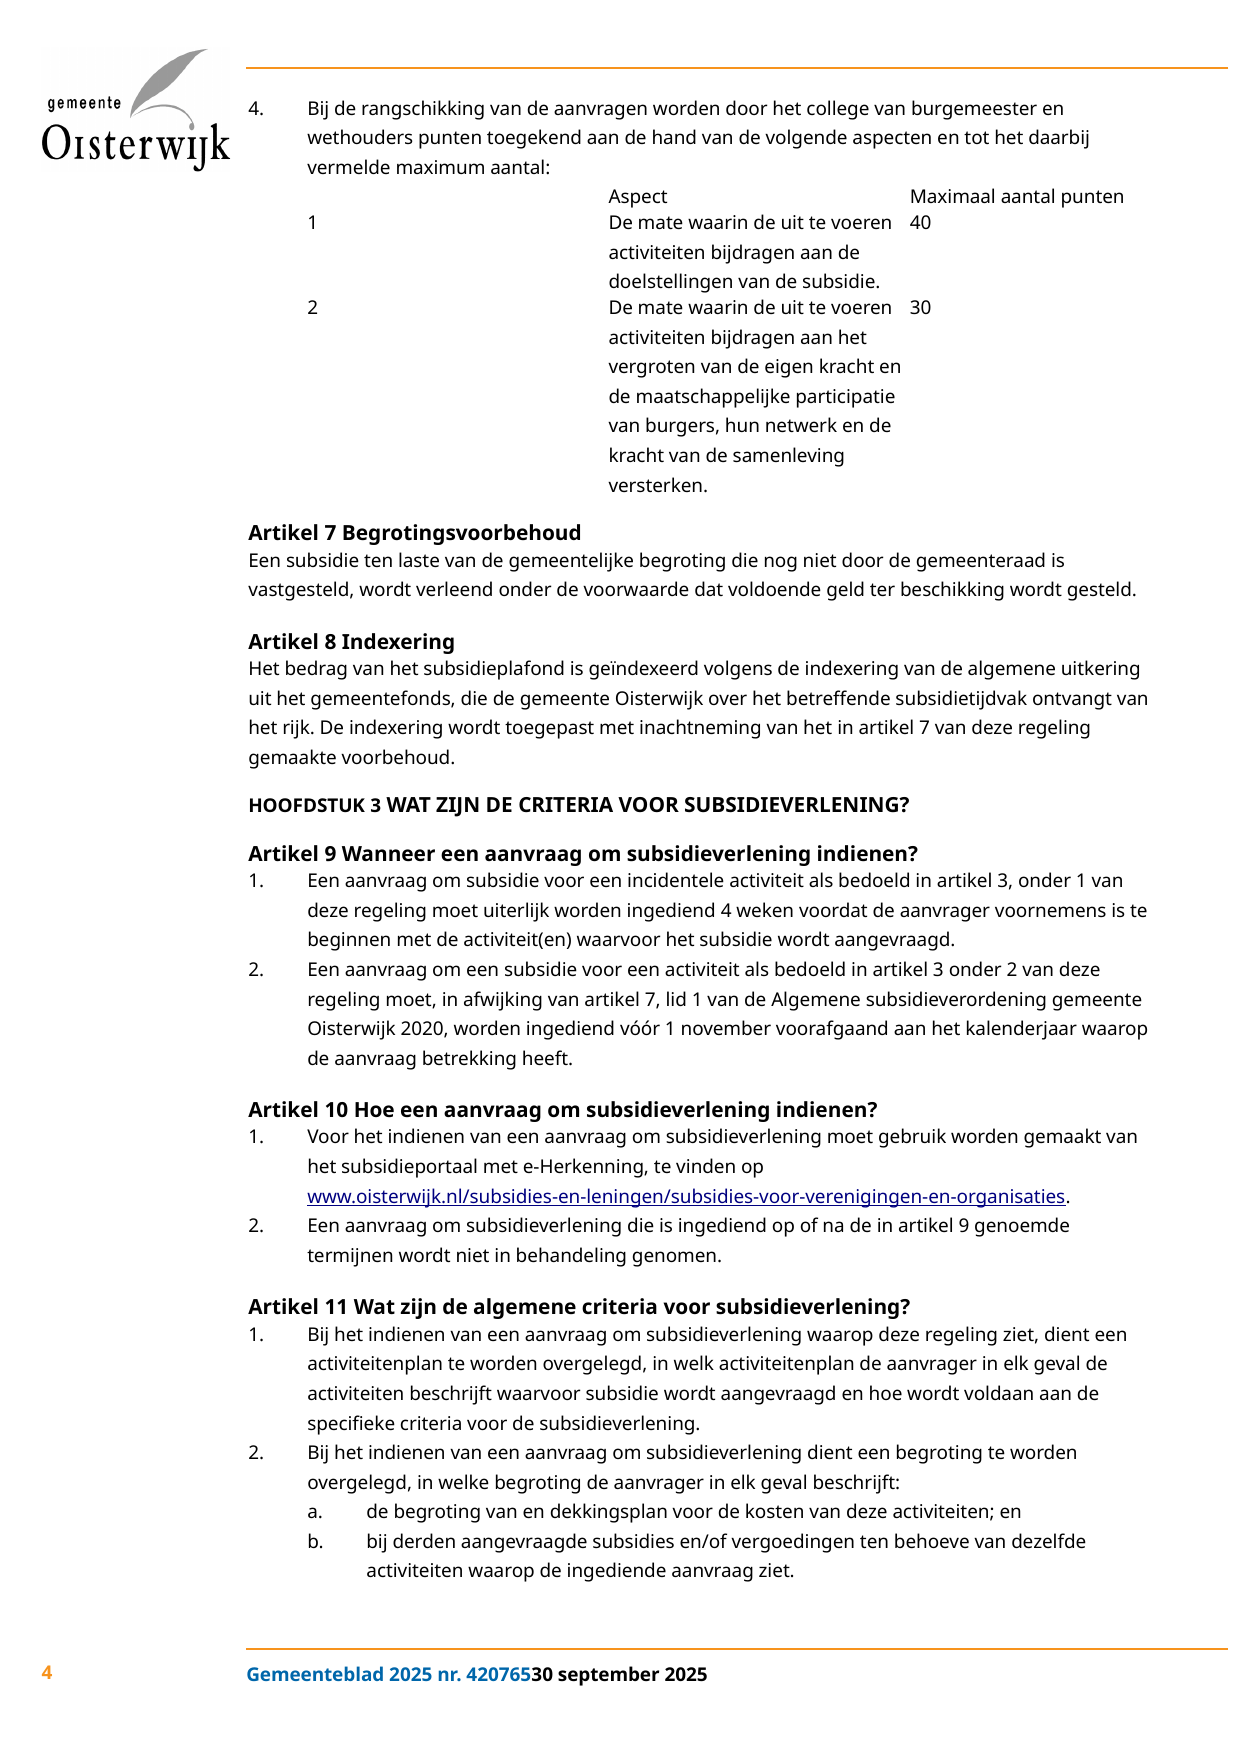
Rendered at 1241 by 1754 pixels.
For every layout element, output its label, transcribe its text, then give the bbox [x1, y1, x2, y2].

table_cell 40 [910, 209, 1211, 294]
text Het bedrag van het subsidieplafond is geïndexeerd volgens de indexering van de algemene uitkering uit het gemeentefonds, die de gemeente Oisterwijk over het betreffende subsidietijdvak ontvangt van het rijk. De indexering wordt toegepast met inachtneming van het in artikel 7 van deze regeling gemaakte voorbehoud. [248, 655, 1152, 770]
table_cell 30 [910, 294, 1211, 497]
text Artikel 10 Hoe een aanvraag om subsidieverlening indienen? [248, 1095, 1152, 1124]
text Artikel 9 Wanneer een aanvraag om subsidieverlening indienen? [248, 839, 1152, 867]
text Een subsidie ten laste van de gemeentelijke begroting die nog niet door de gemeenteraad is vastgesteld, wordt verleend onder de voorwaarde dat voldoende geld ter beschikking wordt gesteld. [248, 547, 1152, 602]
text Artikel 7 Begrotingsvoorbehoud [248, 518, 1152, 547]
table_cell De mate waarin de uit te voeren activiteiten bijdragen aan het vergroten van de eigen kracht en de maatschappelijke participatie van burgers, hun netwerk en de kracht van de samenleving versterken. [608, 294, 909, 497]
list Een aanvraag om subsidieverlening die is ingediend op of na de in artikel 9 genoemde termijnen wordt niet in behandeling genomen. [248, 1212, 1152, 1268]
list Bij de rangschikking van de aanvragen worden door het college van burgemeester en wethouders punten toegekend aan de hand van de volgende aspecten en tot het daarbij vermelde maximum aantal: [248, 95, 1152, 180]
text Artikel 11 Wat zijn de algemene criteria voor subsidieverlening? [248, 1292, 1152, 1321]
table_cell 2 [307, 294, 608, 497]
text HOOFDSTUK 3 WAT ZIJN DE CRITERIA VOOR SUBSIDIEVERLENING? [248, 790, 1152, 818]
table_header [307, 184, 608, 209]
list de begroting van en dekkingsplan voor de kosten van deze activiteiten; en [307, 1498, 1152, 1524]
picture [41, 47, 231, 172]
list Bij het indienen van een aanvraag om subsidieverlening dient een begroting te worden overgelegd, in welke begroting de aanvrager in elk geval beschrijft: [248, 1439, 1152, 1494]
table_cell 1 [307, 209, 608, 294]
list Een aanvraag om subsidie voor een incidentele activiteit als bedoeld in artikel 3, onder 1 van deze regeling moet uiterlijk worden ingediend 4 weken voordat de aanvrager voornemens is te beginnen met de activiteit(en) waarvoor het subsidie wordt aangevraagd. [248, 867, 1152, 952]
list Voor het indienen van een aanvraag om subsidieverlening moet gebruik worden gemaakt van het subsidieportaal met e-Herkenning, te vinden op www.oisterwijk.nl/subsidies-en-leningen/subsidies-voor-verenigingen-en-organisaties. [248, 1124, 1152, 1209]
table_header Aspect [608, 184, 909, 209]
list Bij het indienen van een aanvraag om subsidieverlening waarop deze regeling ziet, dient een activiteitenplan te worden overgelegd, in welk activiteitenplan de aanvrager in elk geval de activiteiten beschrijft waarvoor subsidie wordt aangevraagd en hoe wordt voldaan aan de specifieke criteria voor de subsidieverlening. [248, 1321, 1152, 1435]
list bij derden aangevraagde subsidies en/of vergoedingen ten behoeve van dezelfde activiteiten waarop de ingediende aanvraag ziet. [307, 1528, 1152, 1583]
list Een aanvraag om een subsidie voor een activiteit als bedoeld in artikel 3 onder 2 van deze regeling moet, in afwijking van artikel 7, lid 1 van de Algemene subsidieverordening gemeente Oisterwijk 2020, worden ingediend vóór 1 november voorafgaand aan het kalenderjaar waarop de aanvraag betrekking heeft. [248, 956, 1152, 1071]
text Artikel 8 Indexering [248, 627, 1152, 655]
table_cell De mate waarin de uit te voeren activiteiten bijdragen aan de doelstellingen van de subsidie. [608, 209, 909, 294]
table_header Maximaal aantal punten [910, 184, 1211, 209]
